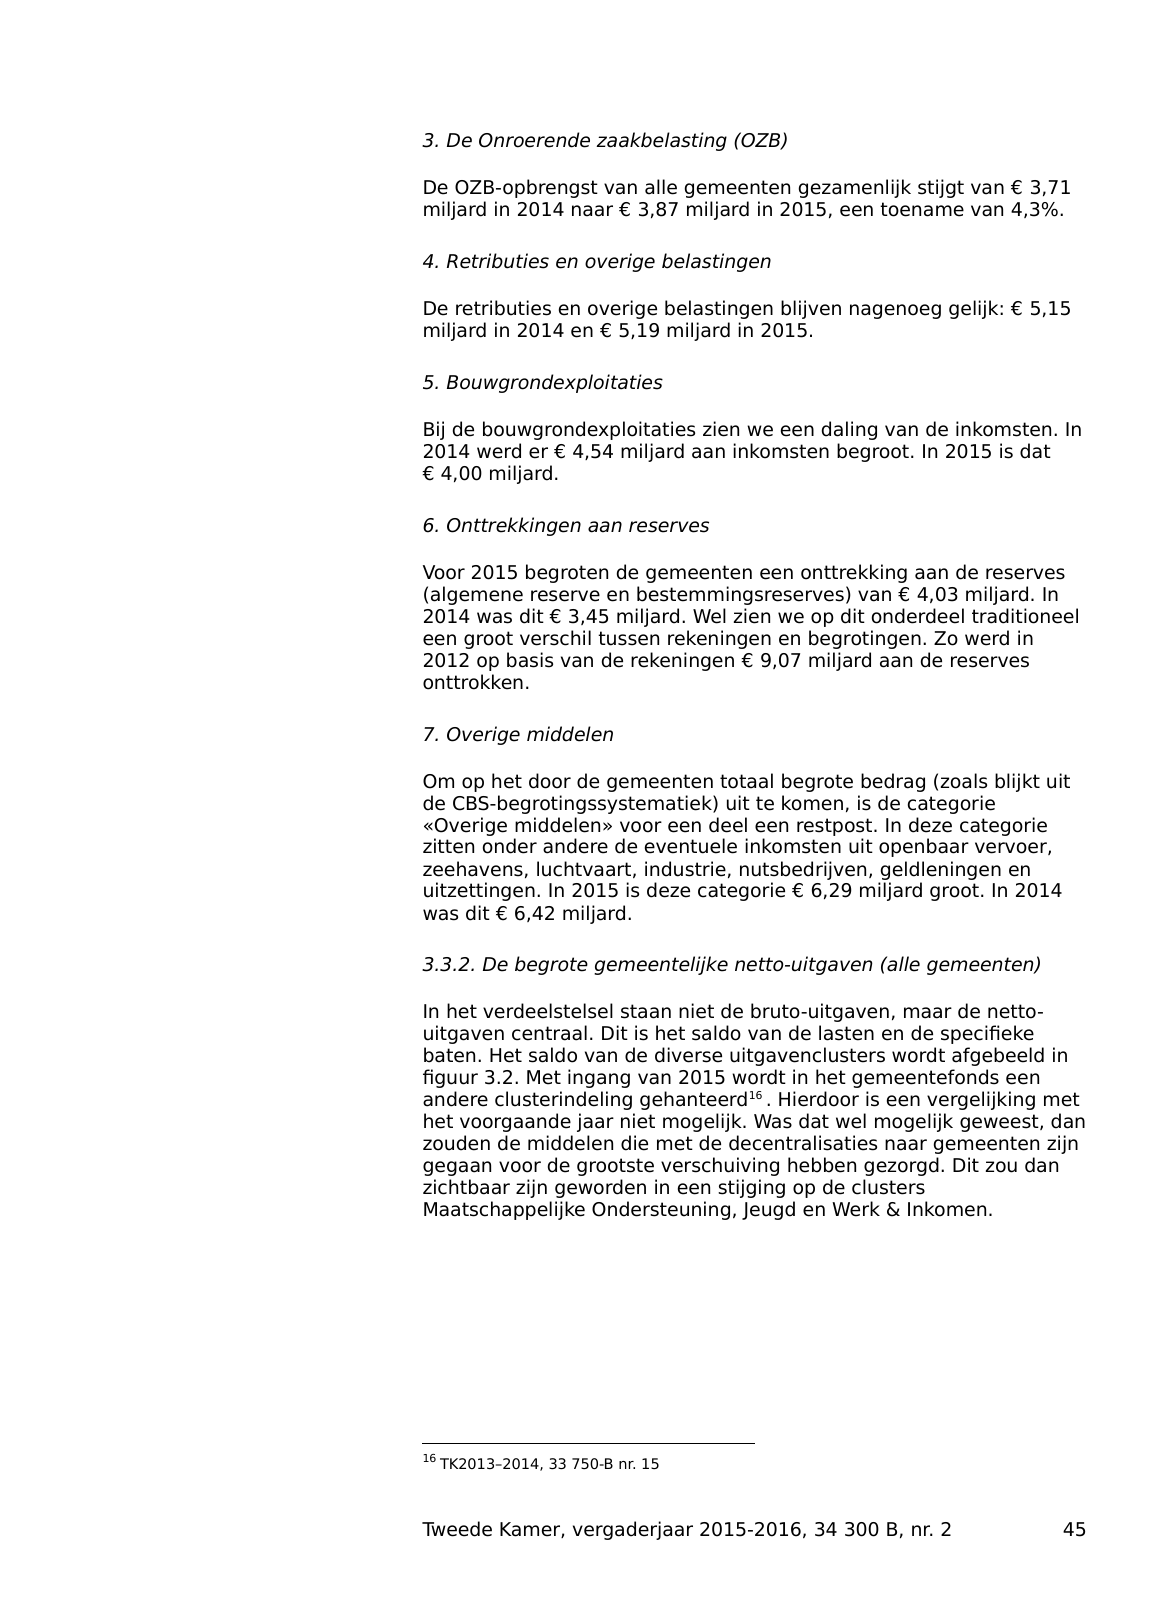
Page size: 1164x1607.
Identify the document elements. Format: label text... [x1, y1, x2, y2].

text Voor 2015 begroten de gemeenten een onttrekking aan de reserves (algemene reserve en bestemmingsreserves) van € 4,03 miljard. In 2014 was dit € 3,45 miljard. Wel zien we op dit onderdeel traditioneel een groot verschil tussen rekeningen en begrotingen. Zo werd in 2012 op basis van de rekeningen € 9,07 miljard aan de reserves onttrokken. [422, 562, 1087, 693]
subtitle 4. Retributies en overige belastingen [422, 251, 1087, 273]
subtitle 3. De Onroerende zaakbelasting (OZB) [422, 130, 1087, 152]
subtitle 6. Onttrekkingen aan reserves [422, 515, 1087, 537]
subtitle 5. Bouwgrondexploitaties [422, 372, 1087, 394]
text TK2013–2014, 33 750-B nr. 15 [422, 1452, 1087, 1474]
subtitle 3.3.2. De begrote gemeentelijke netto-uitgaven (alle gemeenten) [422, 954, 1087, 976]
text De retributies en overige belastingen blijven nagenoeg gelijk: € 5,15 miljard in 2014 en € 5,19 miljard in 2015. [422, 298, 1087, 342]
text De OZB-opbrengst van alle gemeenten gezamenlijk stijgt van € 3,71 miljard in 2014 naar € 3,87 miljard in 2015, een toename van 4,3%. [422, 177, 1087, 221]
text Om op het door de gemeenten totaal begrote bedrag (zoals blijkt uit de CBS-begrotingssystematiek) uit te komen, is de categorie «Overige middelen» voor een deel een restpost. In deze categorie zitten onder andere de eventuele inkomsten uit openbaar vervoer, zeehavens, luchtvaart, industrie, nutsbedrijven, geldleningen en uitzettingen. In 2015 is deze categorie € 6,29 miljard groot. In 2014 was dit € 6,42 miljard. [422, 771, 1087, 924]
subtitle 7. Overige middelen [422, 723, 1087, 746]
text In het verdeelstelsel staan niet de bruto-uitgaven, maar de netto-uitgaven centraal. Dit is het saldo van de lasten en de specifieke baten. Het saldo van de diverse uitgavenclusters wordt afgebeeld in figuur 3.2. Met ingang van 2015 wordt in het gemeentefonds een andere clusterindeling gehanteerd. Hierdoor is een vergelijking met het voorgaande jaar niet mogelijk. Was dat wel mogelijk geweest, dan zouden de middelen die met de decentralisaties naar gemeenten zijn gegaan voor de grootste verschuiving hebben gezorgd. Dit zou dan zichtbaar zijn geworden in een stijging op de clusters Maatschappelijke Ondersteuning, Jeugd en Werk & Inkomen. [422, 1001, 1087, 1221]
text Bij de bouwgrondexploitaties zien we een daling van de inkomsten. In 2014 werd er € 4,54 miljard aan inkomsten begroot. In 2015 is dat € 4,00 miljard. [422, 419, 1087, 485]
